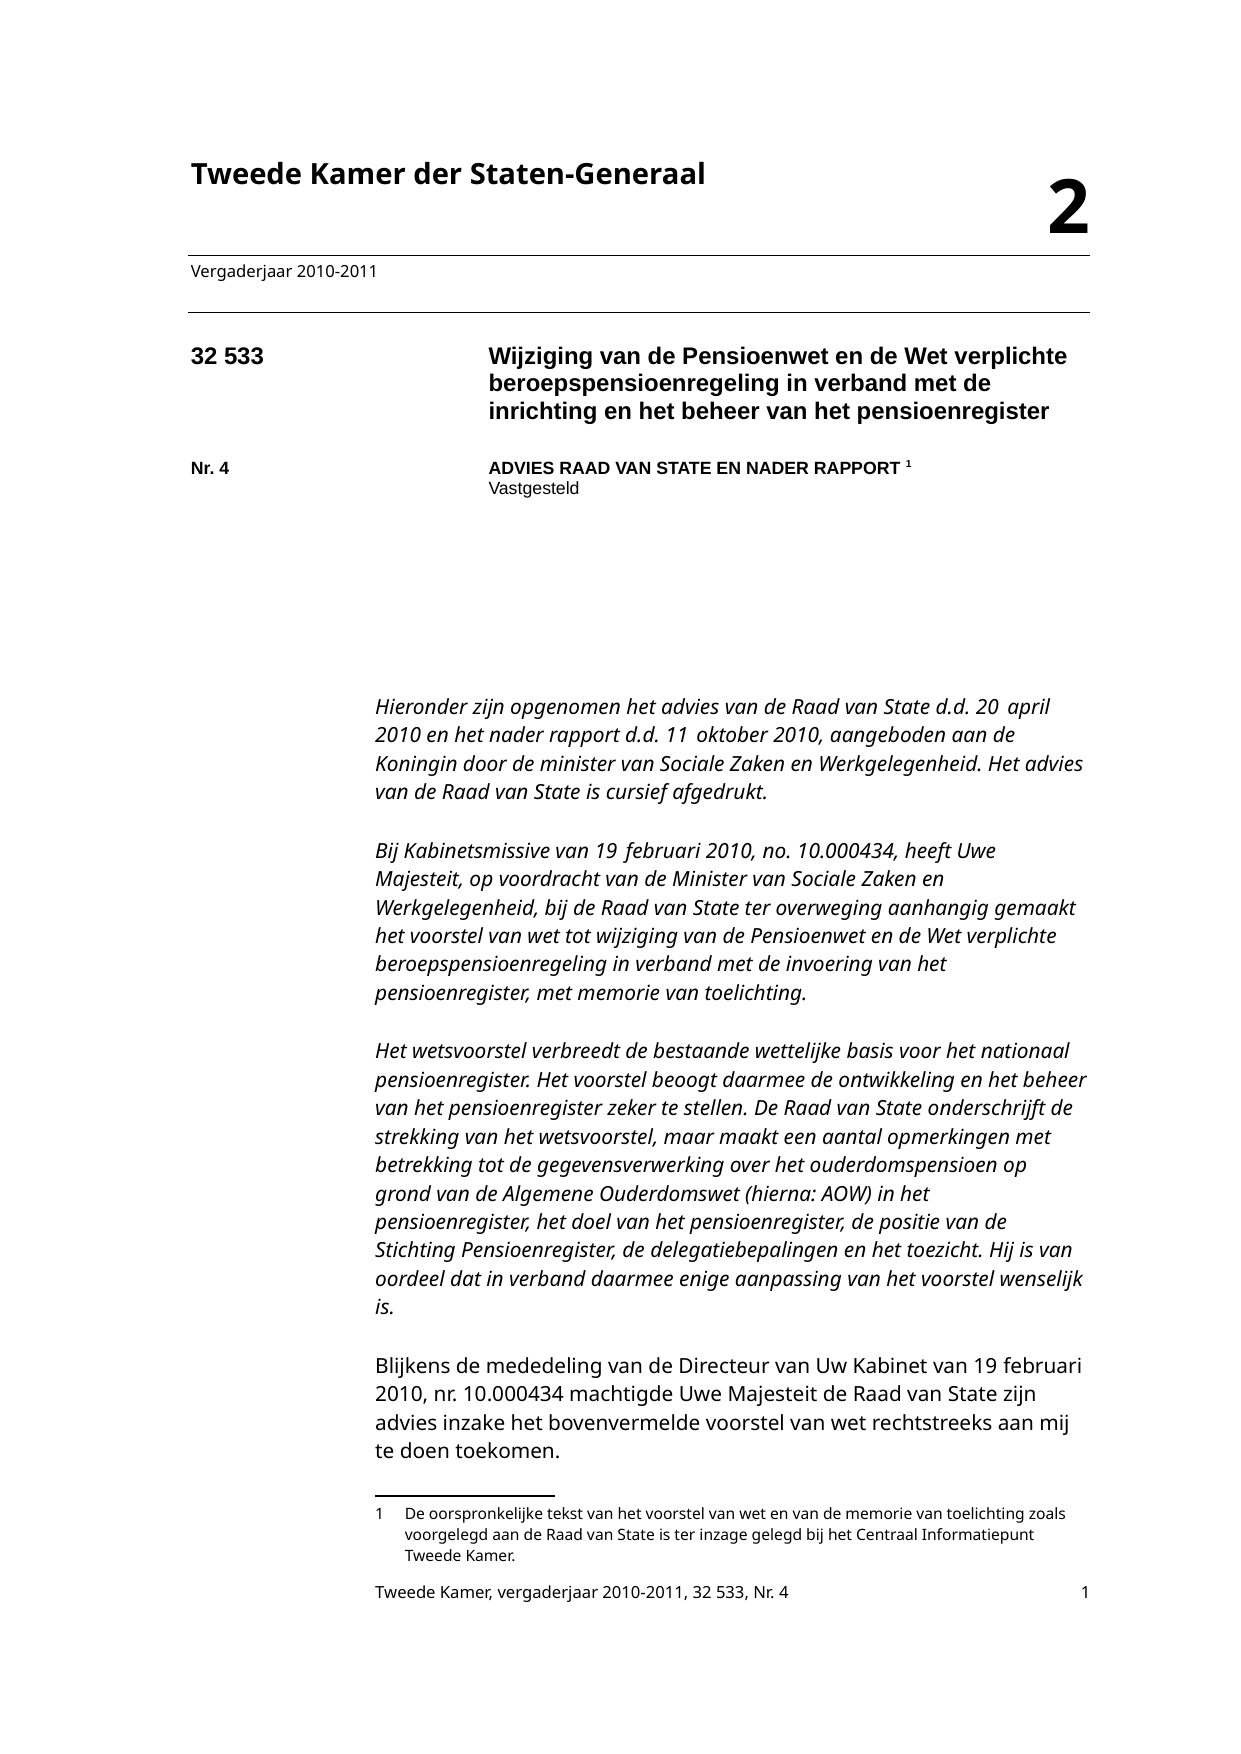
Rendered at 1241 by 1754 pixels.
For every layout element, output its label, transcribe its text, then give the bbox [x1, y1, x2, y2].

table_cell [485, 256, 1090, 312]
table_cell [485, 313, 1090, 339]
text Bij Kabinetsmissive van 19 februari 2010, no. 10.000434, heeft Uwe Majesteit, op voordracht van de Minister van Sociale Zaken en Werkgelegenheid, bij de Raad van State ter overweging aanhangig gemaakt het voorstel van wet tot wijziging van de Pensioenwet en de Wet verplichte beroepspensioenregeling in verband met de invoering van het pensioenregister, met memorie van toelichting. [375, 836, 1090, 1006]
table_cell ADVIES RAAD VAN STATE EN NADER RAPPORT Vastgesteld [485, 455, 1090, 573]
table_cell Nr. 4 [188, 455, 485, 573]
text Blijkens de mededeling van de Directeur van Uw Kabinet van 19 februari 2010, nr. 10.000434 machtigde Uwe Majesteit de Raad van State zijn advies inzake het bovenvermelde voorstel van wet rechtstreeks aan mij te doen toekomen. [375, 1351, 1090, 1464]
table_cell 32 533 [188, 339, 485, 454]
table_header Tweede Kamer der Staten-Generaal [188, 150, 909, 255]
text Hieronder zijn opgenomen het advies van de Raad van State d.d. 20 april 2010 en het nader rapport d.d. 11 oktober 2010, aangeboden aan de Koningin door de minister van Sociale Zaken en Werkgelegenheid. Het advies van de Raad van State is cursief afgedrukt. [375, 692, 1090, 806]
table_cell [188, 313, 485, 339]
table_header 2 [910, 150, 1090, 255]
table_cell Vergaderjaar 2010-2011 [188, 256, 485, 312]
table_cell Wijziging van de Pensioenwet en de Wet verplichte beroepspensioenregeling in verband met de inrichting en het beheer van het pensioenregister [485, 339, 1090, 454]
text Het wetsvoorstel verbreedt de bestaande wettelijke basis voor het nationaal pensioenregister. Het voorstel beoogt daarmee de ontwikkeling en het beheer van het pensioenregister zeker te stellen. De Raad van State onderschrijft de strekking van het wetsvoorstel, maar maakt een aantal opmerkingen met betrekking tot de gegevensverwerking over het ouderdomspensioen op grond van de Algemene Ouderdomswet (hierna: AOW) in het pensioenregister, het doel van het pensioenregister, de positie van de Stichting Pensioenregister, de delegatiebepalingen en het toezicht. Hij is van oordeel dat in verband daarmee enige aanpassing van het voorstel wenselijk is. [375, 1036, 1090, 1321]
